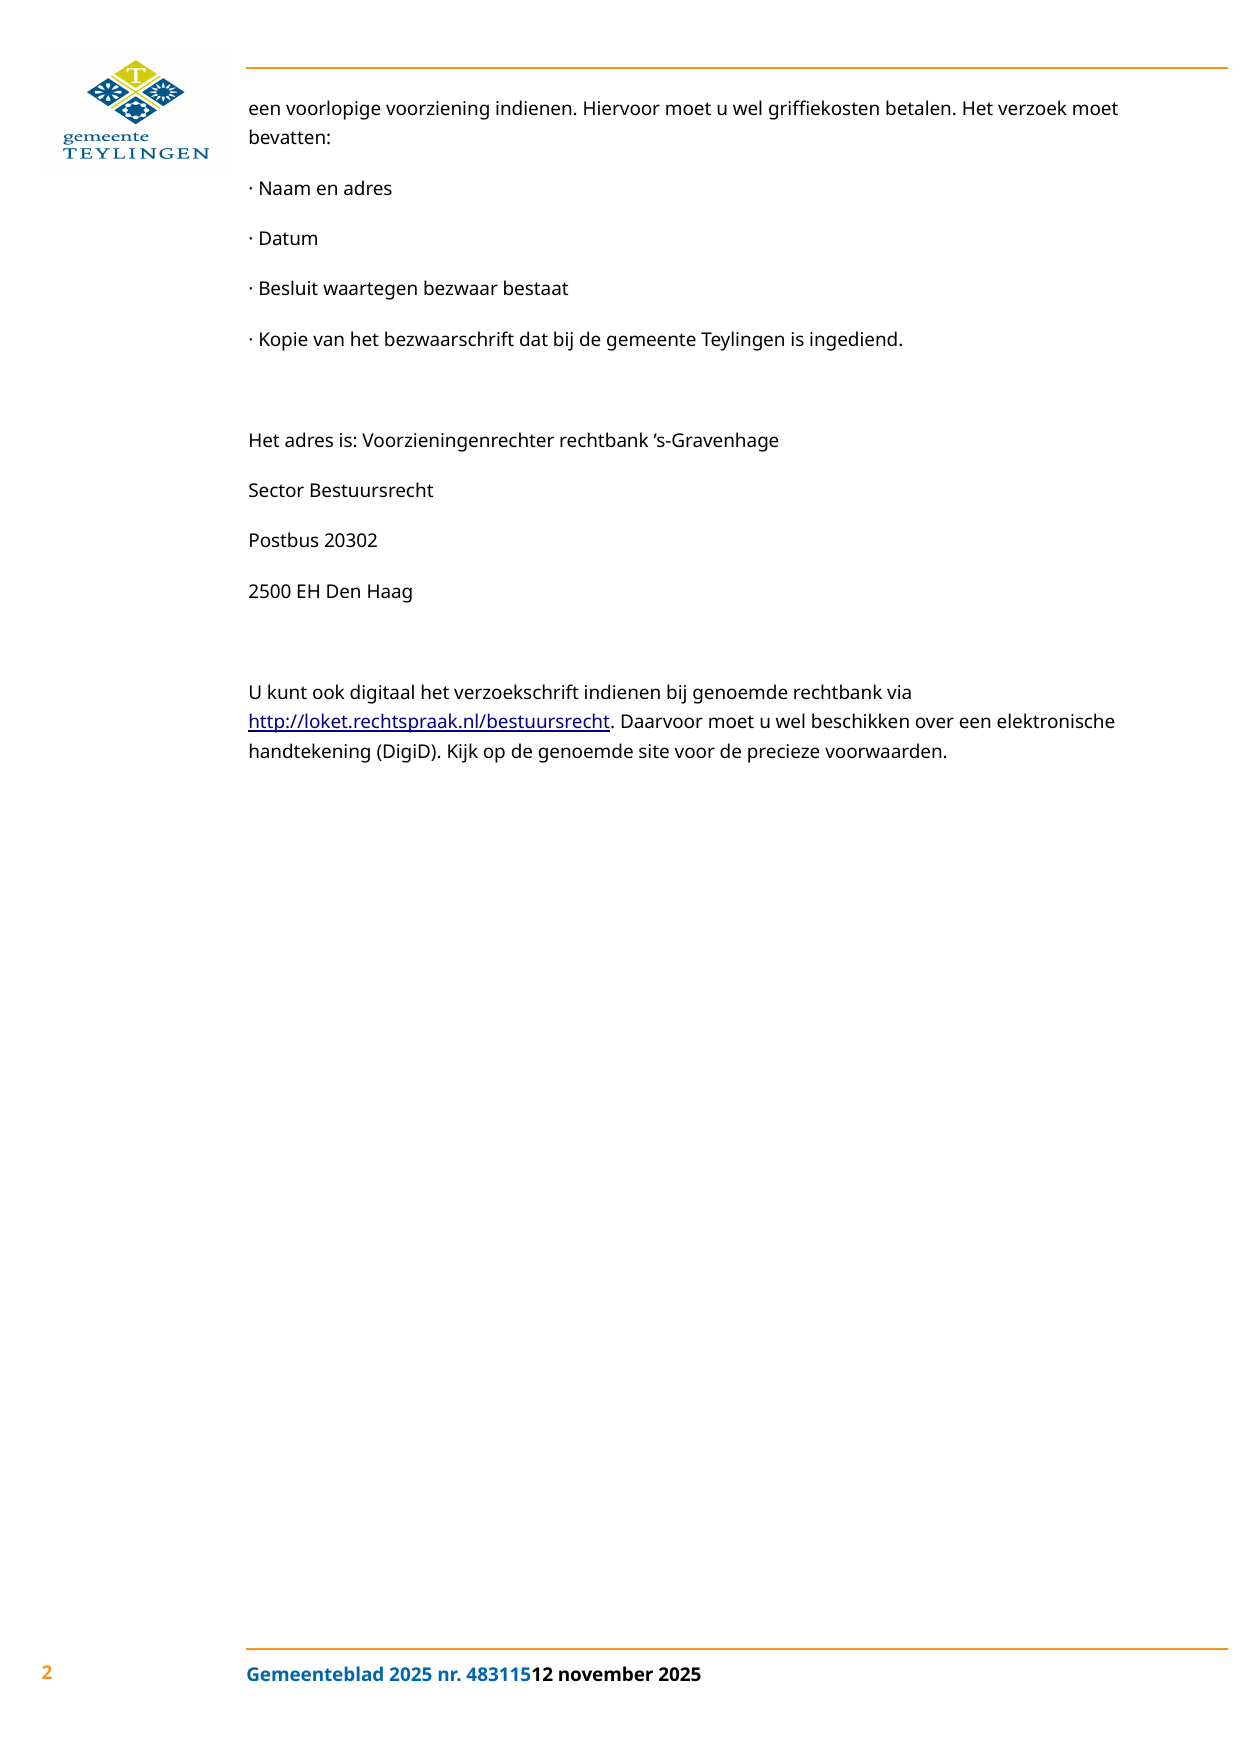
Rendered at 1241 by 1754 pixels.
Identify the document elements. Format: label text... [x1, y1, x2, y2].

text · Naam en adres [248, 175, 1152, 201]
text een voorlopige voorziening indienen. Hiervoor moet u wel griffiekosten betalen. Het verzoek moet bevatten: [248, 95, 1152, 150]
text U kunt ook digitaal het verzoekschrift indienen bij genoemde rechtbank via http://loket.rechtspraak.nl/bestuursrecht. Daarvoor moet u wel beschikken over een elektronische handtekening (DigiD). Kijk op de genoemde site voor de precieze voorwaarden. [248, 679, 1152, 764]
text 2500 EH Den Haag [248, 578, 1152, 604]
text Het adres is: Voorzieningenrechter rechtbank ’s-Gravenhage [248, 427, 1152, 453]
text Sector Bestuursrecht [248, 477, 1152, 503]
text Postbus 20302 [248, 528, 1152, 553]
text · Datum [248, 225, 1152, 251]
text · Kopie van het bezwaarschrift dat bij de gemeente Teylingen is ingediend. [248, 326, 1152, 352]
picture [41, 47, 231, 172]
text · Besluit waartegen bezwaar bestaat [248, 276, 1152, 301]
